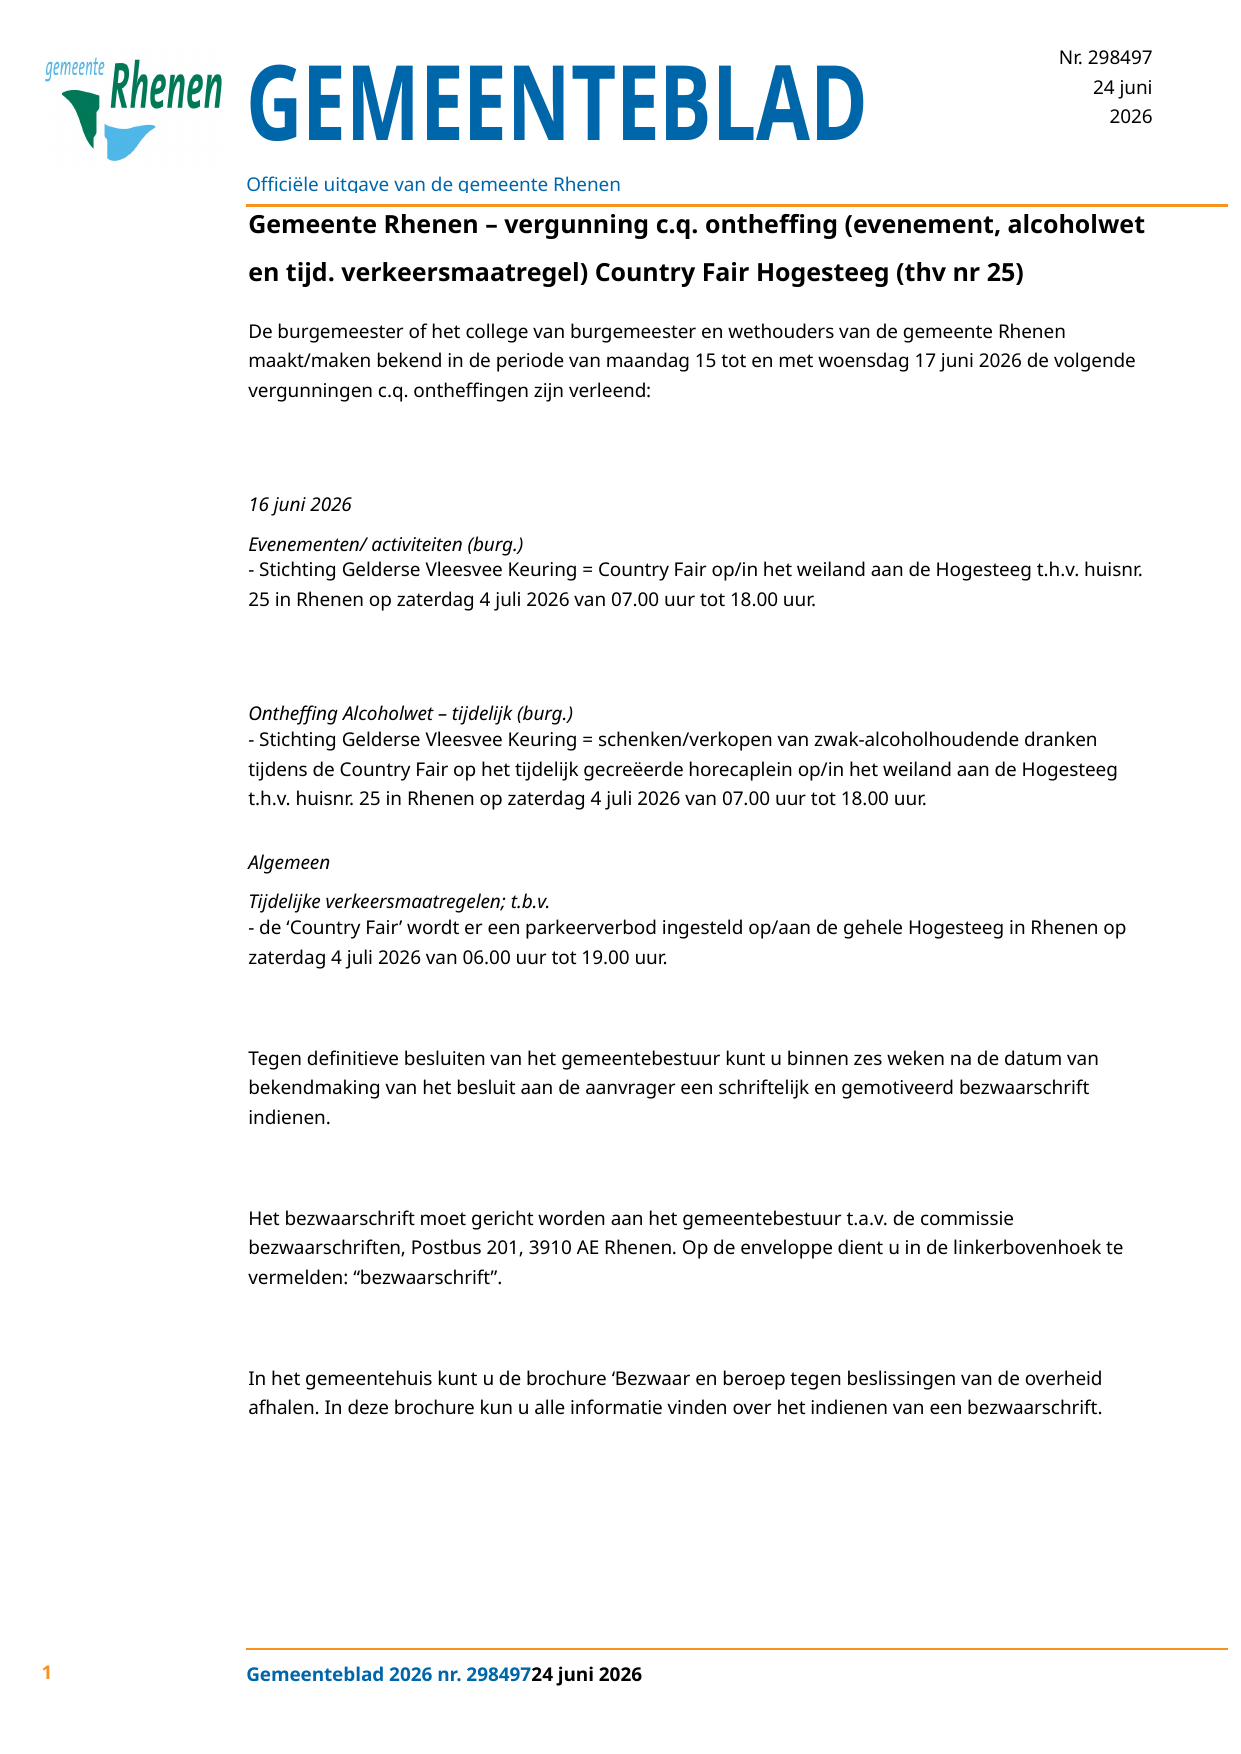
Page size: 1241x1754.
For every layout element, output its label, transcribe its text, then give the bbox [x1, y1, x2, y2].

text Evenementen/ activiteiten (burg.) [248, 531, 1152, 556]
text - Stichting Gelderse Vleesvee Keuring = Country Fair op/in het weiland aan de Hogesteeg t.h.v. huisnr. 25 in Rhenen op zaterdag 4 juli 2026 van 07.00 uur tot 18.00 uur. [248, 556, 1152, 612]
text Ontheffing Alcoholwet – tijdelijk (burg.) [248, 700, 1152, 726]
text De burgemeester of het college van burgemeester en wethouders van de gemeente Rhenen maakt/maken bekend in de periode van maandag 15 tot en met woensdag 17 juni 2026 de volgende vergunningen c.q. ontheffingen zijn verleend: [248, 318, 1152, 403]
text Algemeen [248, 849, 1152, 875]
text Tijdelijke verkeersmaatregelen; t.b.v. [248, 888, 1152, 914]
text - de ‘Country Fair’ wordt er een parkeerverbod ingesteld op/aan de gehele Hogesteeg in Rhenen op zaterdag 4 juli 2026 van 06.00 uur tot 19.00 uur. [248, 914, 1152, 969]
text Het bezwaarschrift moet gericht worden aan het gemeentebestuur t.a.v. de commissie bezwaarschriften, Postbus 201, 3910 AE Rhenen. Op de enveloppe dient u in de linkerbovenhoek te vermelden: “bezwaarschrift”. [248, 1205, 1152, 1289]
text 16 juni 2026 [248, 491, 1152, 517]
text Tegen definitieve besluiten van het gemeentebestuur kunt u binnen zes weken na de datum van bekendmaking van het besluit aan de aanvrager een schriftelijk en gemotiveerd bezwaarschrift indienen. [248, 1045, 1152, 1129]
text Gemeente Rhenen – vergunning c.q. ontheffing (evenement, alcoholwet en tijd. verkeersmaatregel) Country Fair Hogesteeg (thv nr 25) [248, 207, 1152, 288]
text In het gemeentehuis kunt u de brochure ‘Bezwaar en beroep tegen beslissingen van de overheid afhalen. In deze brochure kun u alle informatie vinden over het indienen van een bezwaarschrift. [248, 1365, 1152, 1420]
picture [41, 47, 231, 172]
text - Stichting Gelderse Vleesvee Keuring = schenken/verkopen van zwak-alcoholhoudende dranken tijdens de Country Fair op het tijdelijk gecreëerde horecaplein op/in het weiland aan de Hogesteeg t.h.v. huisnr. 25 in Rhenen op zaterdag 4 juli 2026 van 07.00 uur tot 18.00 uur. [248, 726, 1152, 811]
